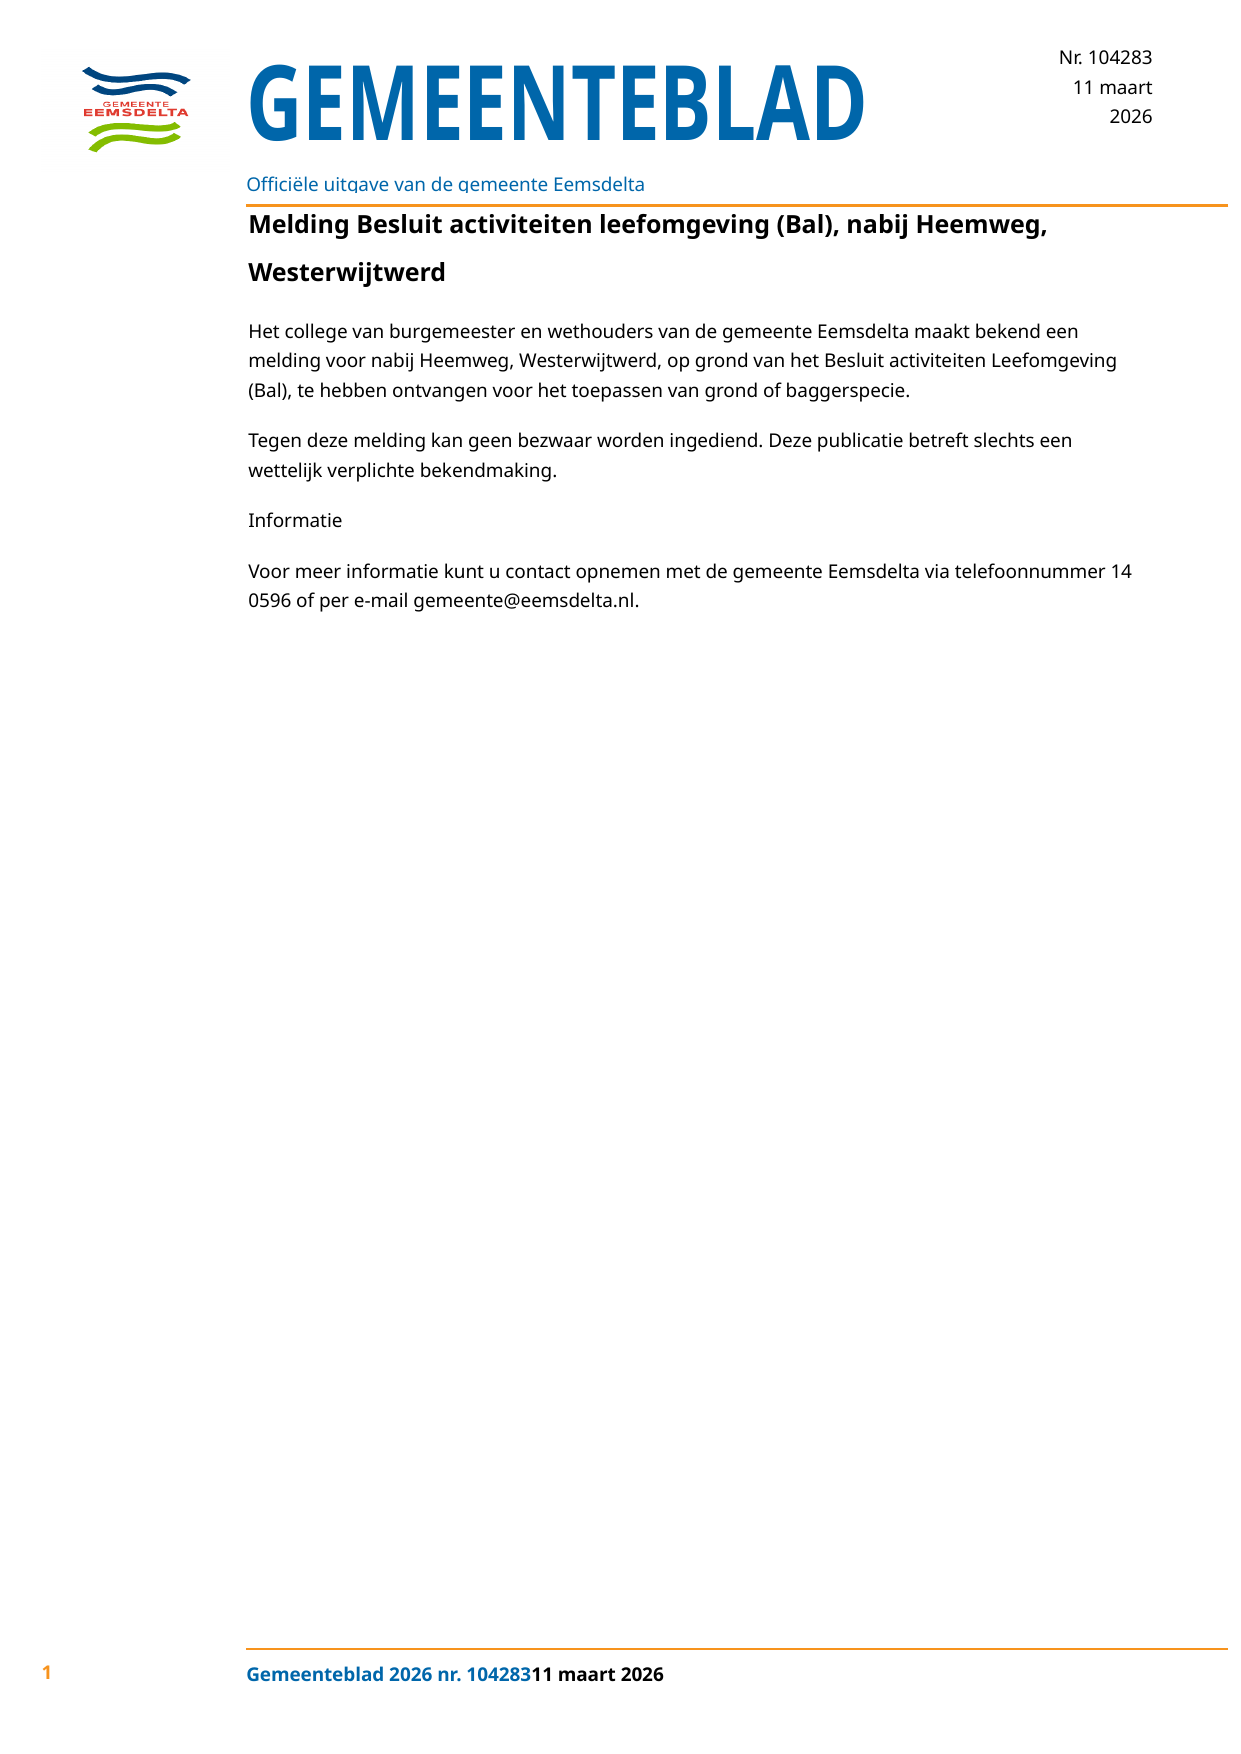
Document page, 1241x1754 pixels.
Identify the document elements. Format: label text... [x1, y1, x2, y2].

text Melding Besluit activiteiten leefomgeving (Bal), nabij Heemweg, Westerwijtwerd [248, 207, 1152, 288]
text Voor meer informatie kunt u contact opnemen met de gemeente Eemsdelta via telefoonnummer 14 0596 of per e-mail gemeente@eemsdelta.nl. [248, 558, 1152, 613]
text Het college van burgemeester en wethouders van de gemeente Eemsdelta maakt bekend een melding voor nabij Heemweg, Westerwijtwerd, op grond van het Besluit activiteiten Leefomgeving (Bal), te hebben ontvangen voor het toepassen van grond of baggerspecie. [248, 318, 1152, 403]
text Informatie [248, 507, 1152, 533]
text Tegen deze melding kan geen bezwaar worden ingediend. Deze publicatie betreft slechts een wettelijk verplichte bekendmaking. [248, 427, 1152, 483]
picture [41, 47, 231, 172]
